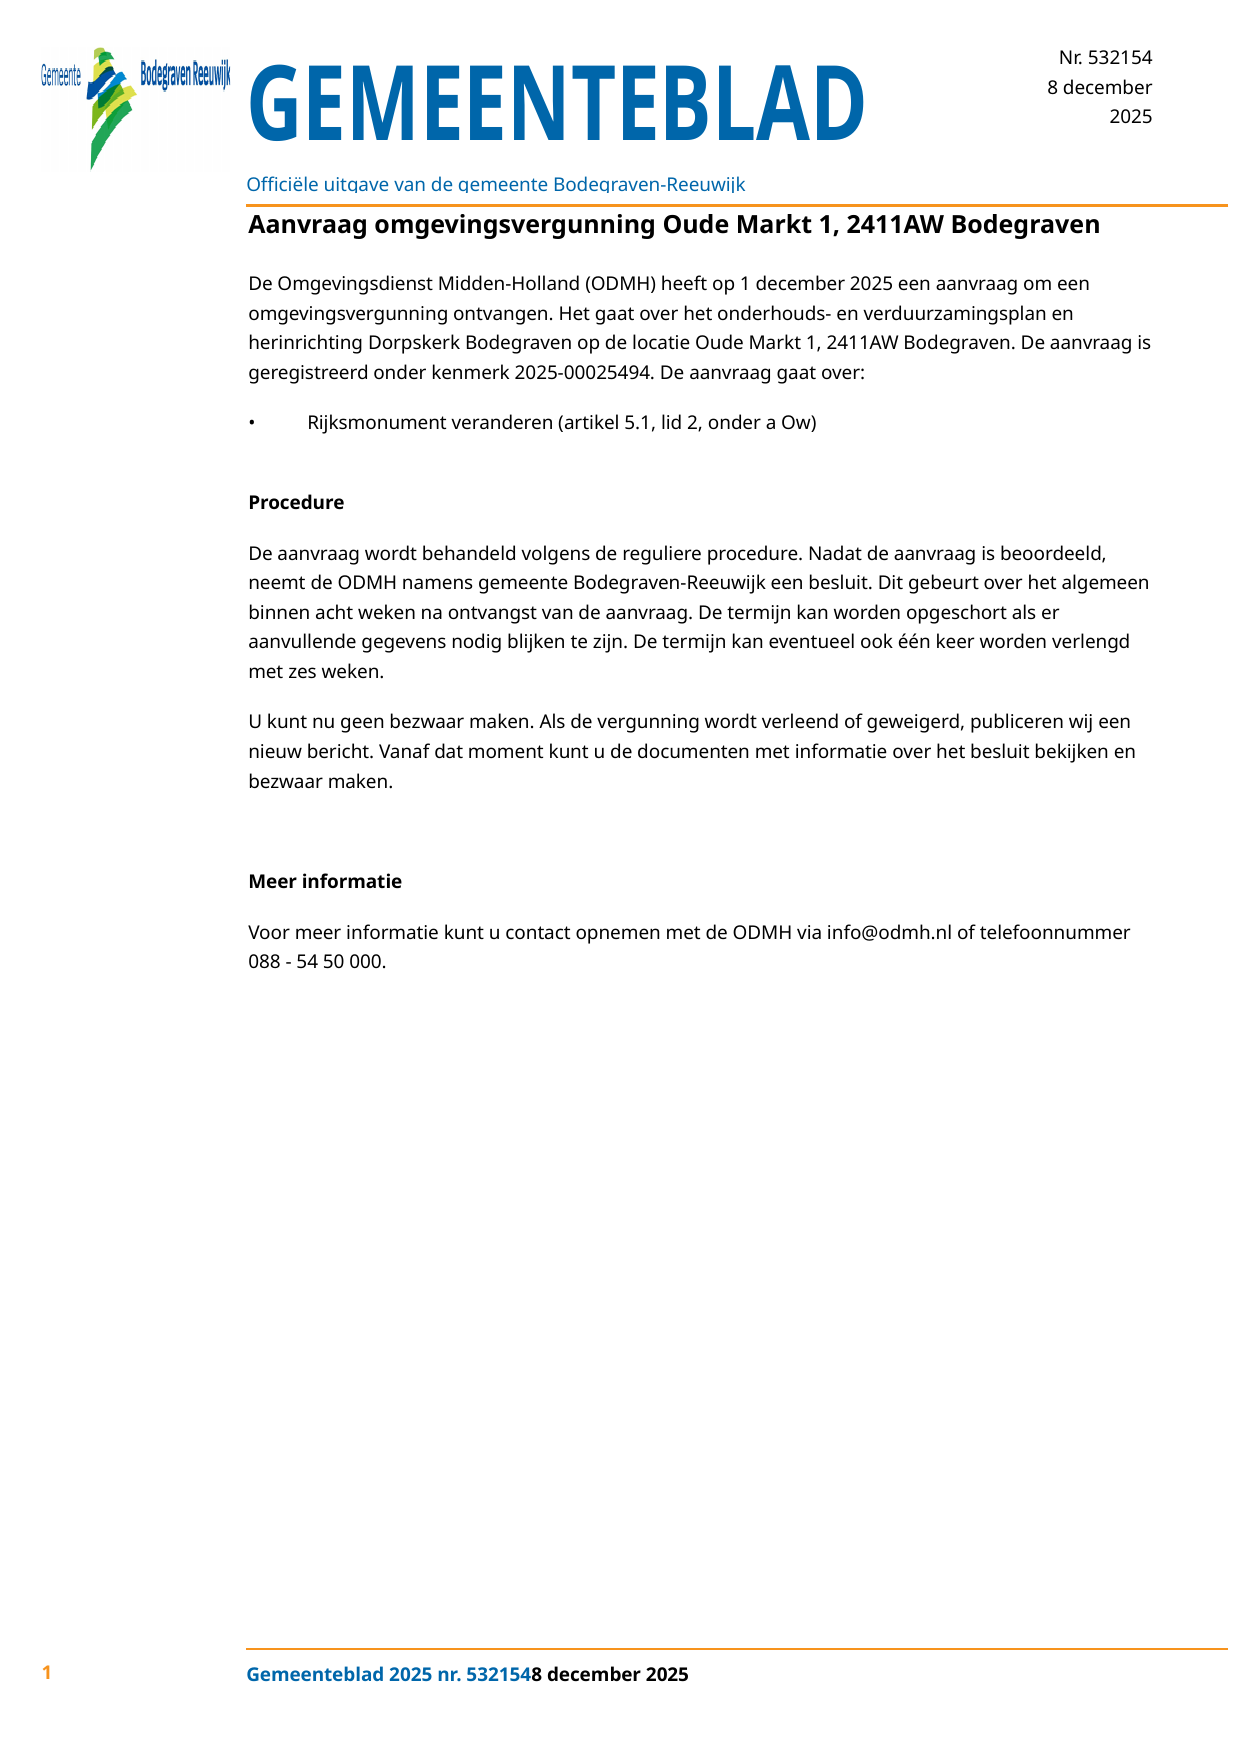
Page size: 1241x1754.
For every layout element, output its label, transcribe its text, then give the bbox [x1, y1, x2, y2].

text De aanvraag wordt behandeld volgens de reguliere procedure. Nadat de aanvraag is beoordeeld, neemt de ODMH namens gemeente Bodegraven-Reeuwijk een besluit. Dit gebeurt over het algemeen binnen acht weken na ontvangst van de aanvraag. De termijn kan worden opgeschort als er aanvullende gegevens nodig blijken te zijn. De termijn kan eventueel ook één keer worden verlengd met zes weken. [248, 540, 1152, 684]
picture [41, 47, 231, 172]
text U kunt nu geen bezwaar maken. Als de vergunning wordt verleend of geweigerd, publiceren wij een nieuw bericht. Vanaf dat moment kunt u de documenten met informatie over het besluit bekijken en bezwaar maken. [248, 709, 1152, 793]
text Meer informatie [248, 869, 1152, 894]
text Aanvraag omgevingsvergunning Oude Markt 1, 2411AW Bodegraven [248, 207, 1152, 241]
text Voor meer informatie kunt u contact opnemen met de ODMH via info@odmh.nl of telefoonnummer 088 - 54 50 000. [248, 919, 1152, 974]
text De Omgevingsdienst Midden-Holland (ODMH) heeft op 1 december 2025 een aanvraag om een omgevingsvergunning ontvangen. Het gaat over het onderhouds- en verduurzamingsplan en herinrichting Dorpskerk Bodegraven op de locatie Oude Markt 1, 2411AW Bodegraven. De aanvraag is geregistreerd onder kenmerk 2025-00025494. De aanvraag gaat over: [248, 270, 1152, 385]
list Rijksmonument veranderen (artikel 5.1, lid 2, onder a Ow) [248, 409, 1152, 435]
text Procedure [248, 489, 1152, 515]
